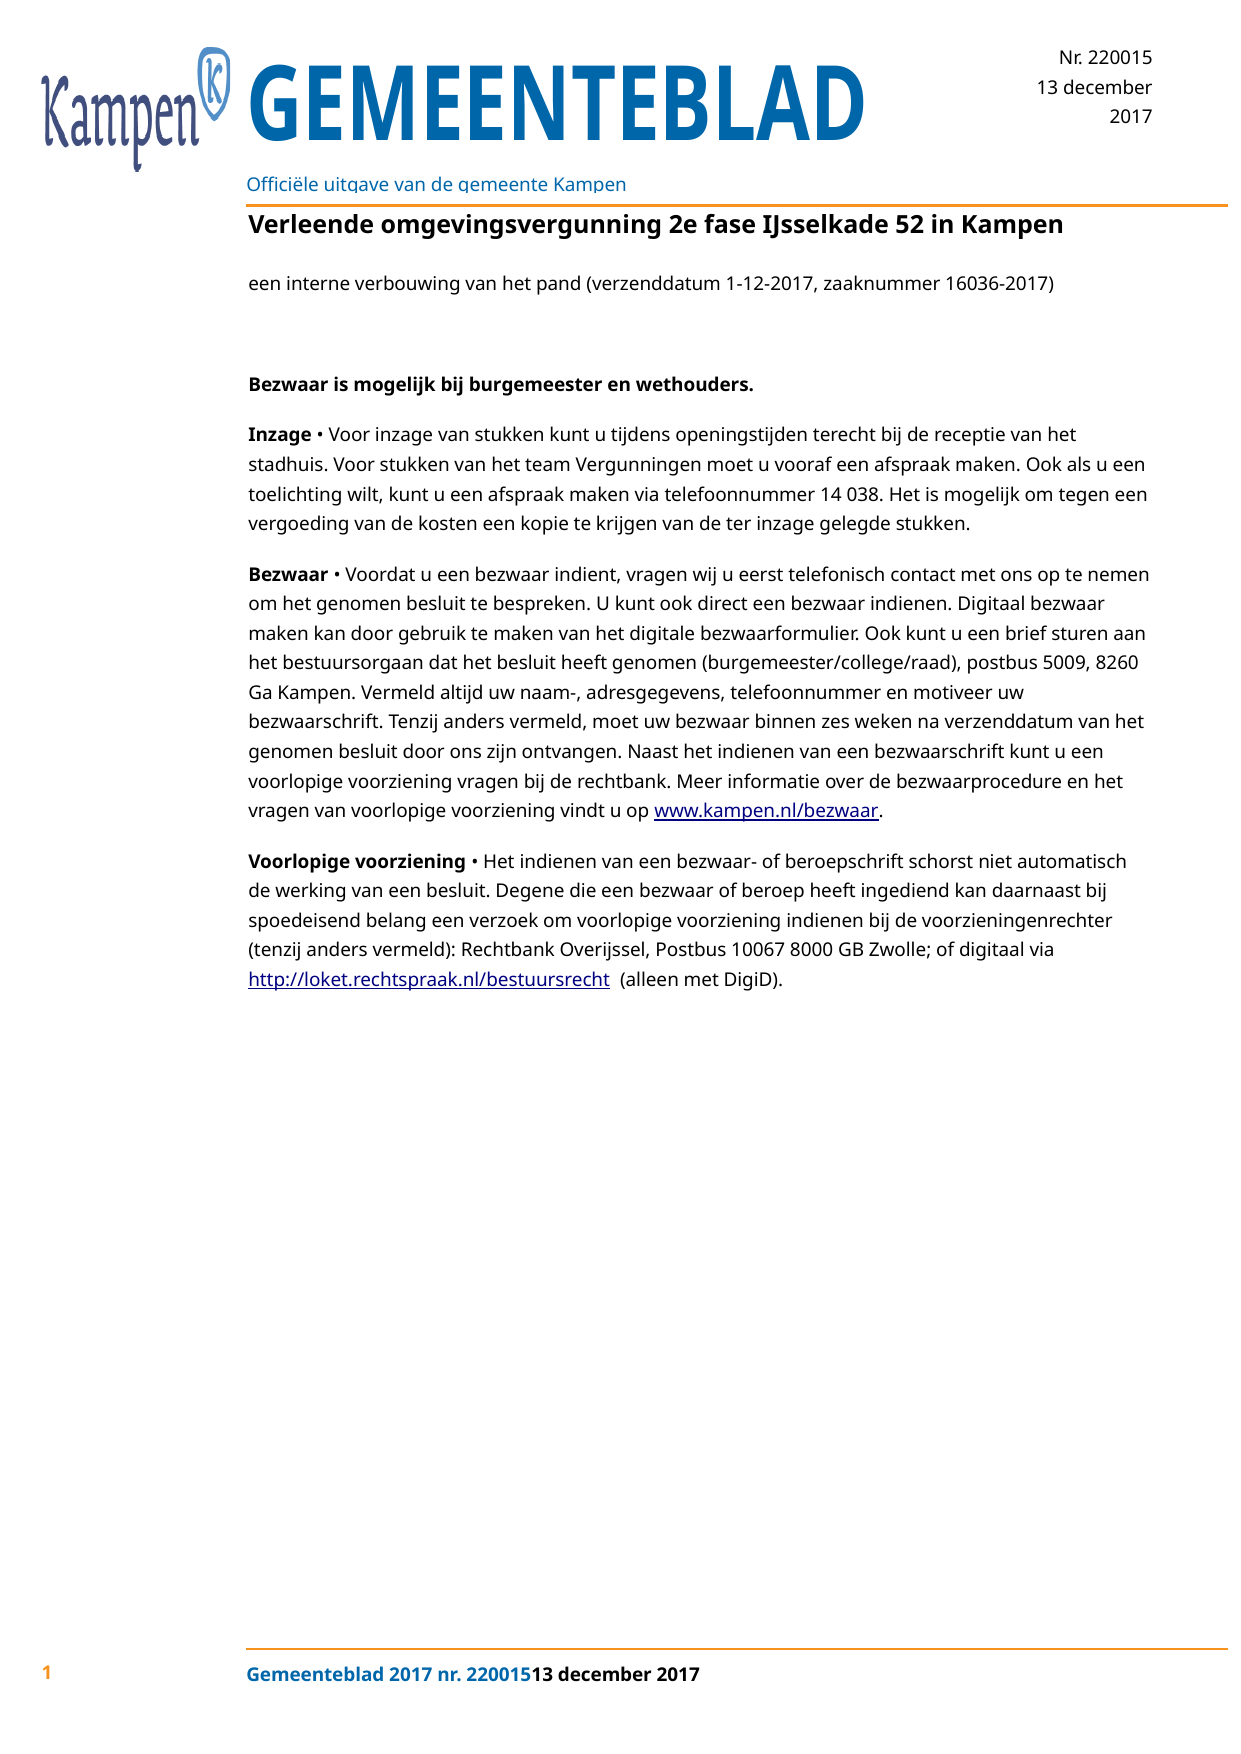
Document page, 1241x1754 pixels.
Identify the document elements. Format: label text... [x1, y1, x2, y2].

text Bezwaar • Voordat u een bezwaar indient, vragen wij u eerst telefonisch contact met ons op te nemen om het genomen besluit te bespreken. U kunt ook direct een bezwaar indienen. Digitaal bezwaar maken kan door gebruik te maken van het digitale bezwaarformulier. Ook kunt u een brief sturen aan het bestuursorgaan dat het besluit heeft genomen (burgemeester/college/raad), postbus 5009, 8260 Ga Kampen. Vermeld altijd uw naam-, adresgegevens, telefoonnummer en motiveer uw bezwaarschrift. Tenzij anders vermeld, moet uw bezwaar binnen zes weken na verzenddatum van het genomen besluit door ons zijn ontvangen. Naast het indienen van een bezwaarschrift kunt u een voorlopige voorziening vragen bij de rechtbank. Meer informatie over de bezwaarprocedure en het vragen van voorlopige voorziening vindt u op www.kampen.nl/bezwaar. [248, 561, 1152, 823]
text een interne verbouwing van het pand (verzenddatum 1-12-2017, zaaknummer 16036-2017) [248, 270, 1152, 296]
text Inzage • Voor inzage van stukken kunt u tijdens openingstijden terecht bij de receptie van het stadhuis. Voor stukken van het team Vergunningen moet u vooraf een afspraak maken. Ook als u een toelichting wilt, kunt u een afspraak maken via telefoonnummer 14 038. Het is mogelijk om tegen een vergoeding van de kosten een kopie te krijgen van de ter inzage gelegde stukken. [248, 422, 1152, 536]
text Voorlopige voorziening • Het indienen van een bezwaar- of beroepschrift schorst niet automatisch de werking van een besluit. Degene die een bezwaar of beroep heeft ingediend kan daarnaast bij spoedeisend belang een verzoek om voorlopige voorziening indienen bij de voorzieningenrechter (tenzij anders vermeld): Rechtbank Overijssel, Postbus 10067 8000 GB Zwolle; of digitaal via http://loket.rechtspraak.nl/bestuursrecht (alleen met DigiD). [248, 848, 1152, 992]
picture [41, 47, 231, 172]
text Verleende omgevingsvergunning 2e fase IJsselkade 52 in Kampen [248, 207, 1152, 241]
text Bezwaar is mogelijk bij burgemeester en wethouders. [248, 371, 1152, 397]
